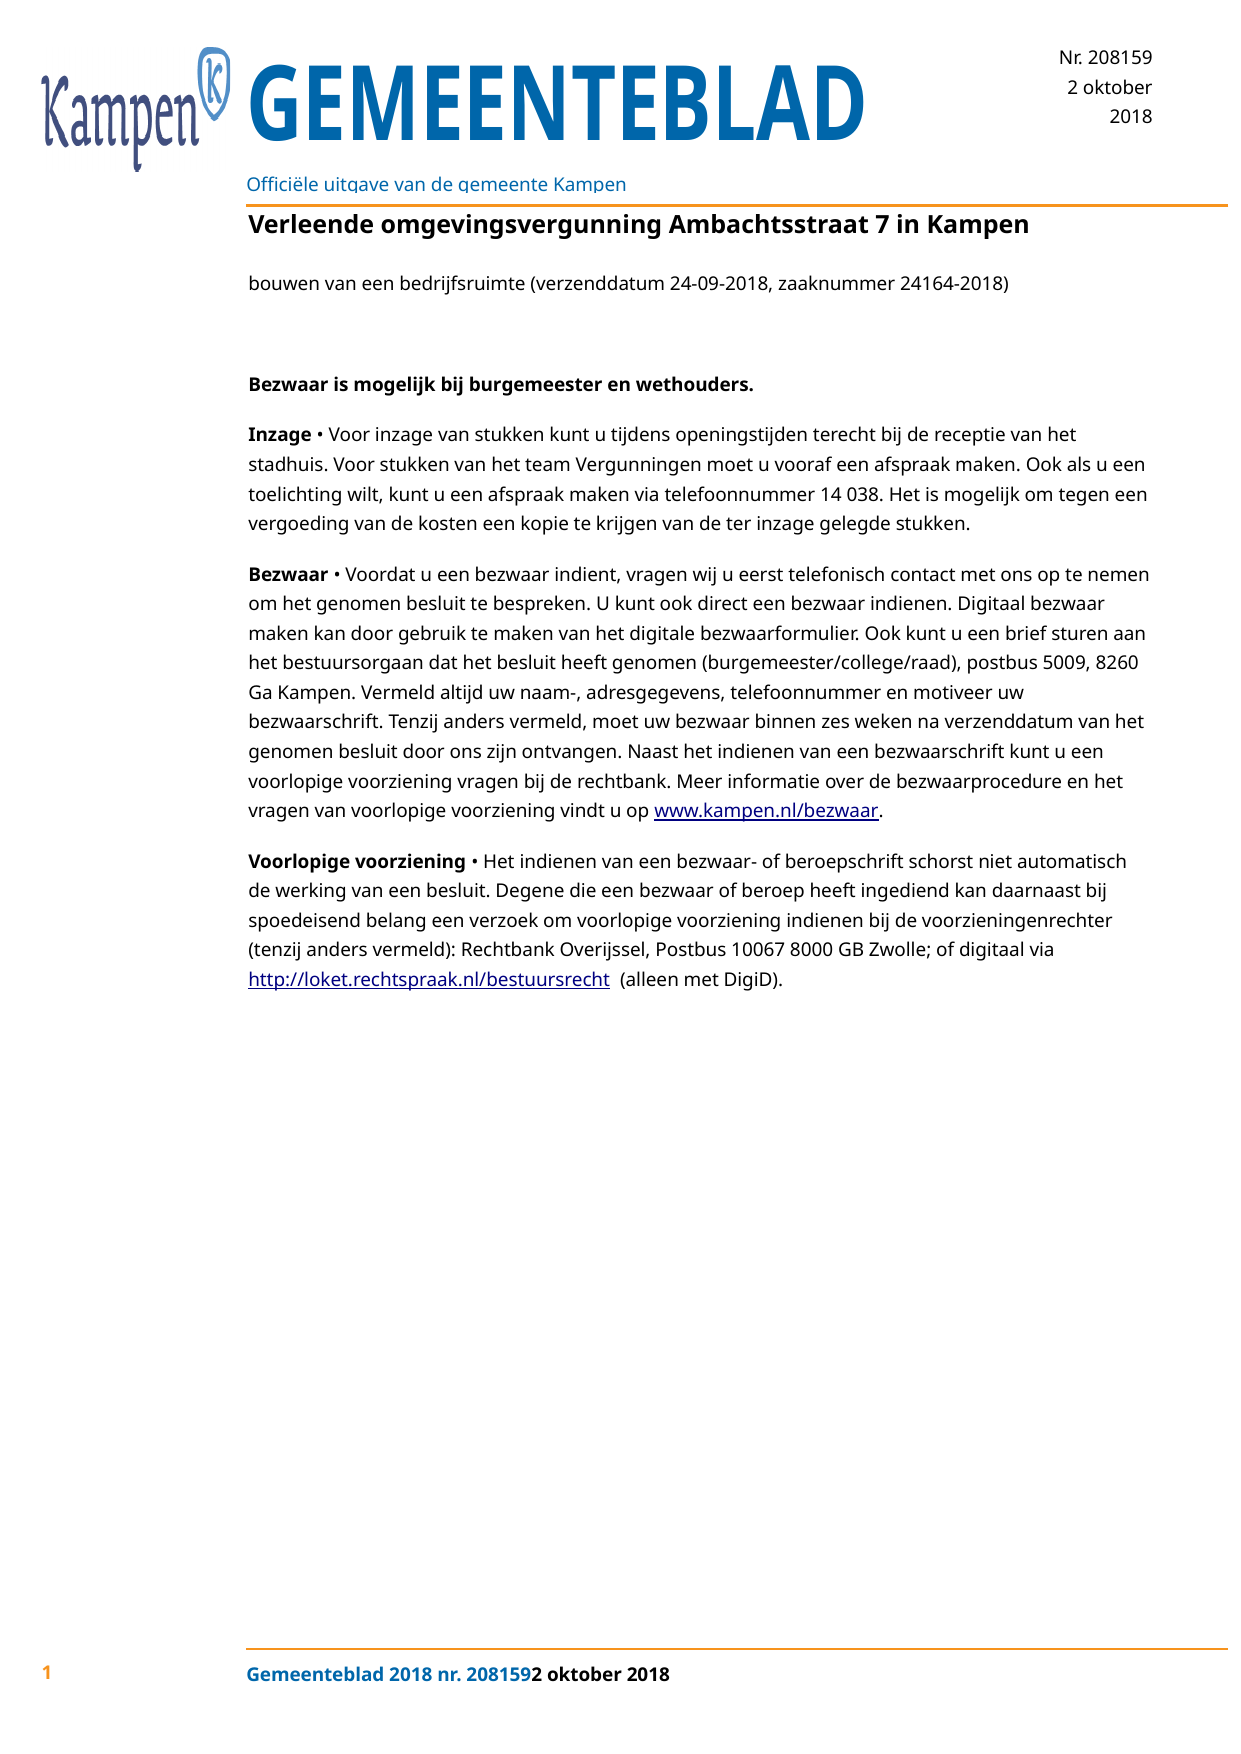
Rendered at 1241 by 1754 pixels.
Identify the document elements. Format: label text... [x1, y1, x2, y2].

text Voorlopige voorziening • Het indienen van een bezwaar- of beroepschrift schorst niet automatisch de werking van een besluit. Degene die een bezwaar of beroep heeft ingediend kan daarnaast bij spoedeisend belang een verzoek om voorlopige voorziening indienen bij de voorzieningenrechter (tenzij anders vermeld): Rechtbank Overijssel, Postbus 10067 8000 GB Zwolle; of digitaal via http://loket.rechtspraak.nl/bestuursrecht (alleen met DigiD). [248, 848, 1152, 992]
text bouwen van een bedrijfsruimte (verzenddatum 24-09-2018, zaaknummer 24164-2018) [248, 270, 1152, 296]
text Bezwaar • Voordat u een bezwaar indient, vragen wij u eerst telefonisch contact met ons op te nemen om het genomen besluit te bespreken. U kunt ook direct een bezwaar indienen. Digitaal bezwaar maken kan door gebruik te maken van het digitale bezwaarformulier. Ook kunt u een brief sturen aan het bestuursorgaan dat het besluit heeft genomen (burgemeester/college/raad), postbus 5009, 8260 Ga Kampen. Vermeld altijd uw naam-, adresgegevens, telefoonnummer en motiveer uw bezwaarschrift. Tenzij anders vermeld, moet uw bezwaar binnen zes weken na verzenddatum van het genomen besluit door ons zijn ontvangen. Naast het indienen van een bezwaarschrift kunt u een voorlopige voorziening vragen bij de rechtbank. Meer informatie over de bezwaarprocedure en het vragen van voorlopige voorziening vindt u op www.kampen.nl/bezwaar. [248, 561, 1152, 823]
text Verleende omgevingsvergunning Ambachtsstraat 7 in Kampen [248, 207, 1152, 241]
text Inzage • Voor inzage van stukken kunt u tijdens openingstijden terecht bij de receptie van het stadhuis. Voor stukken van het team Vergunningen moet u vooraf een afspraak maken. Ook als u een toelichting wilt, kunt u een afspraak maken via telefoonnummer 14 038. Het is mogelijk om tegen een vergoeding van de kosten een kopie te krijgen van de ter inzage gelegde stukken. [248, 422, 1152, 536]
text Bezwaar is mogelijk bij burgemeester en wethouders. [248, 371, 1152, 397]
picture [41, 47, 231, 172]
